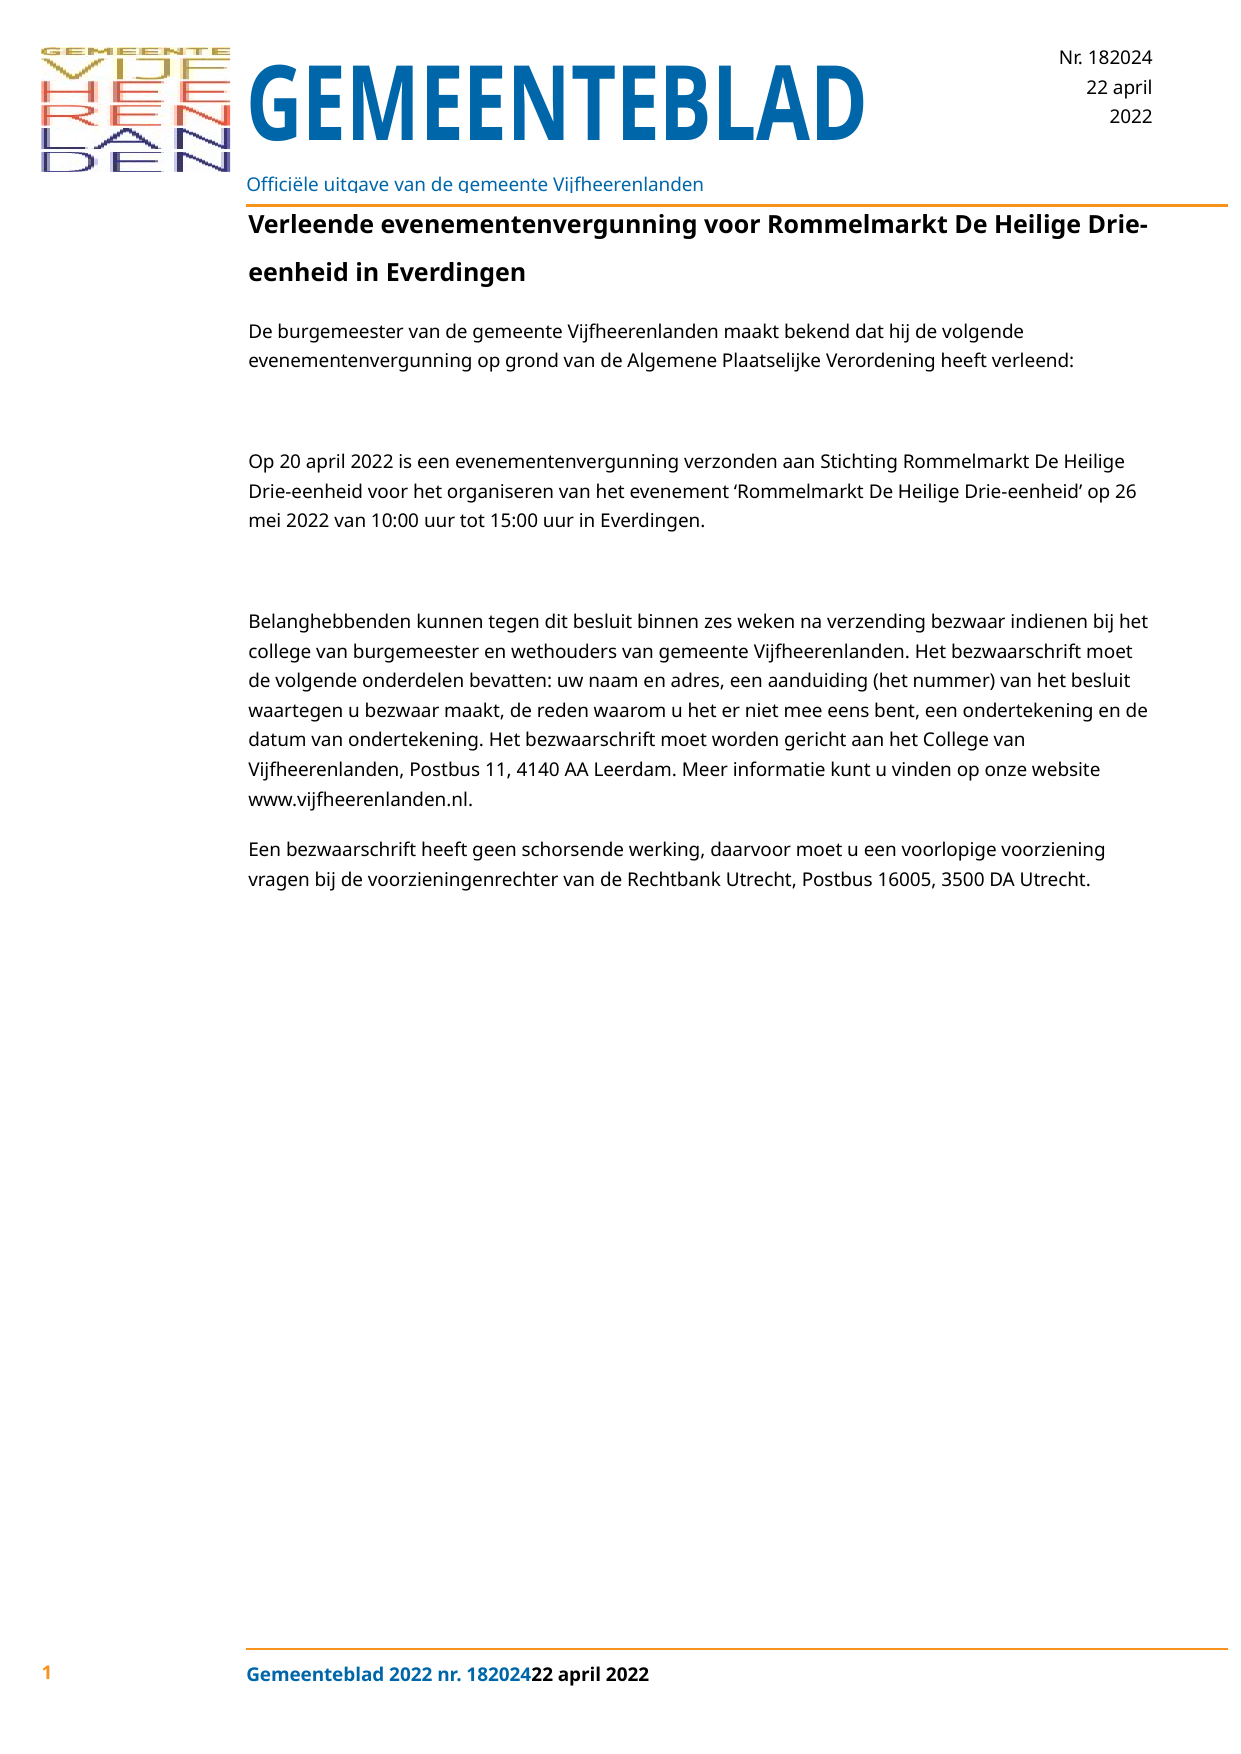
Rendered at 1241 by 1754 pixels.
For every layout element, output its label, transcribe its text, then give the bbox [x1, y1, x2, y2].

text De burgemeester van de gemeente Vijfheerenlanden maakt bekend dat hij de volgende evenementenvergunning op grond van de Algemene Plaatselijke Verordening heeft verleend: [248, 318, 1152, 373]
text Op 20 april 2022 is een evenementenvergunning verzonden aan Stichting Rommelmarkt De Heilige Drie-eenheid voor het organiseren van het evenement ‘Rommelmarkt De Heilige Drie-eenheid’ op 26 mei 2022 van 10:00 uur tot 15:00 uur in Everdingen. [248, 448, 1152, 533]
text Belanghebbenden kunnen tegen dit besluit binnen zes weken na verzending bezwaar indienen bij het college van burgemeester en wethouders van gemeente Vijfheerenlanden. Het bezwaarschrift moet de volgende onderdelen bevatten: uw naam en adres, een aanduiding (het nummer) van het besluit waartegen u bezwaar maakt, de reden waarom u het er niet mee eens bent, een ondertekening en de datum van ondertekening. Het bezwaarschrift moet worden gericht aan het College van Vijfheerenlanden, Postbus 11, 4140 AA Leerdam. Meer informatie kunt u vinden op onze website www.vijfheerenlanden.nl. [248, 608, 1152, 812]
text Verleende evenementenvergunning voor Rommelmarkt De Heilige Drie-eenheid in Everdingen [248, 207, 1152, 288]
text Een bezwaarschrift heeft geen schorsende werking, daarvoor moet u een voorlopige voorziening vragen bij de voorzieningenrechter van de Rechtbank Utrecht, Postbus 16005, 3500 DA Utrecht. [248, 836, 1152, 892]
picture [41, 47, 231, 172]
